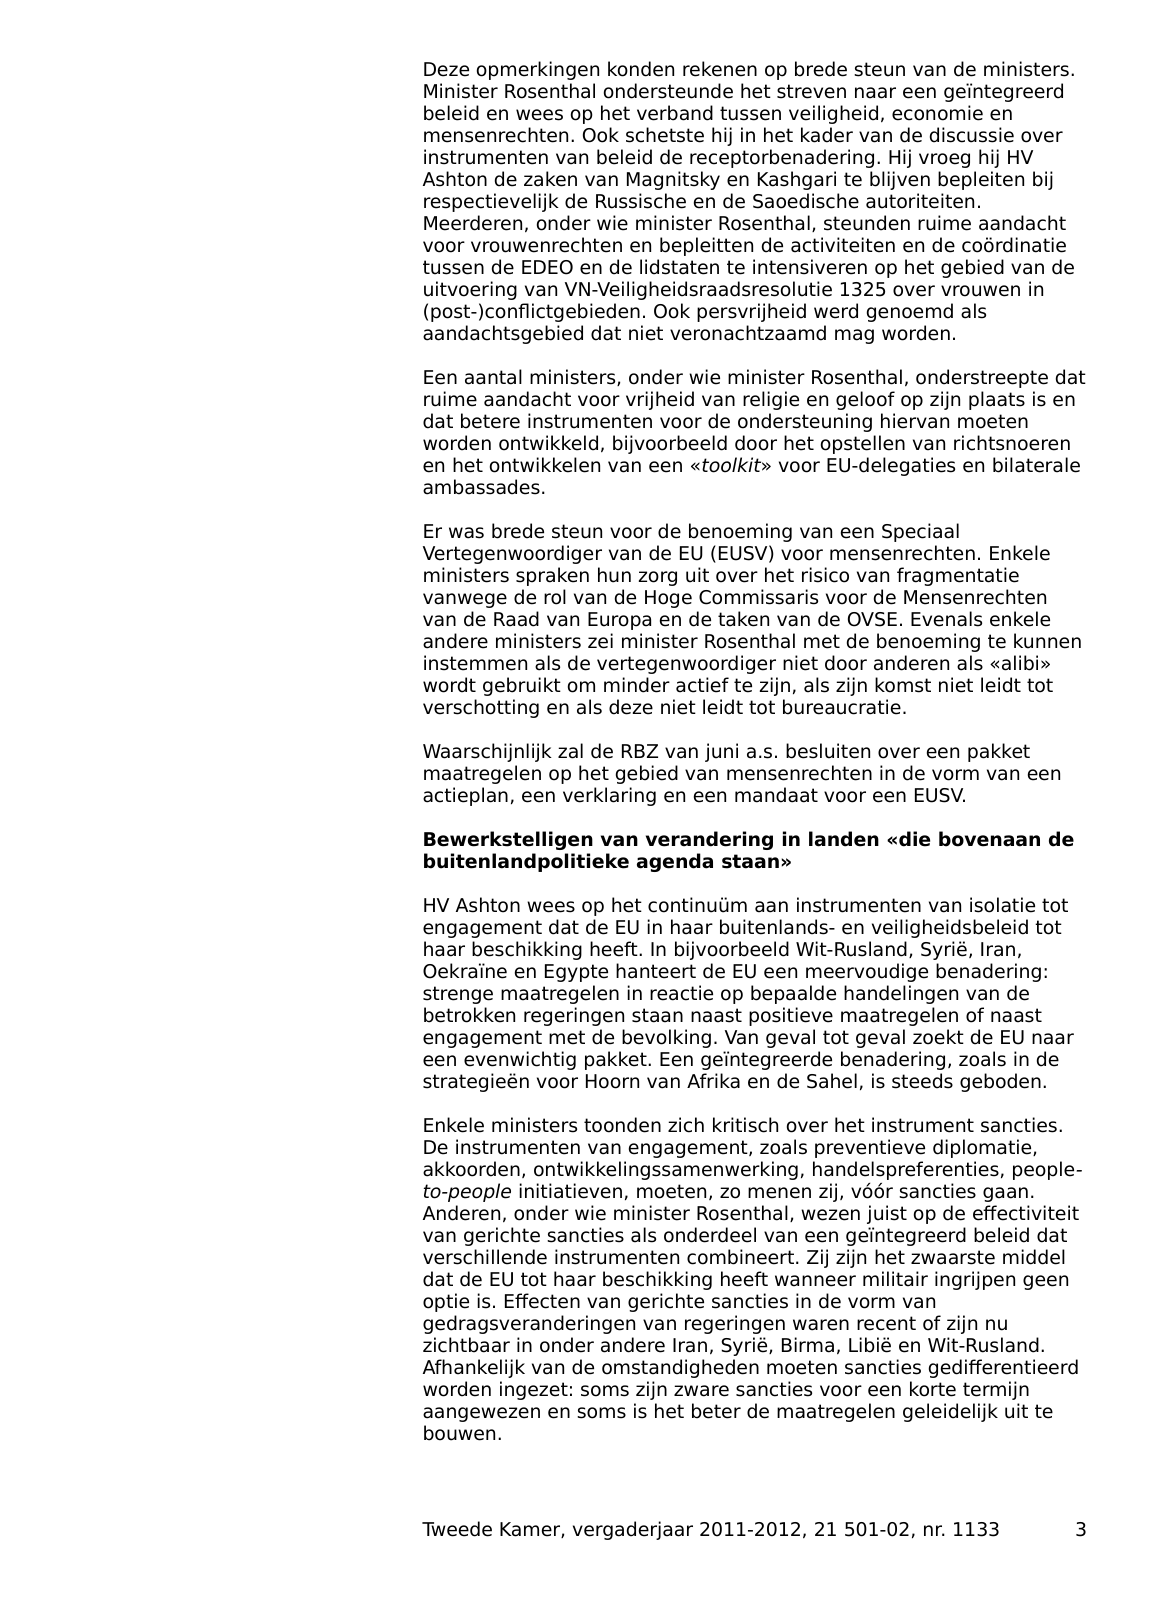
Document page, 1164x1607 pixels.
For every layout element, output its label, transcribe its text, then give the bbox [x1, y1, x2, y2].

text Deze opmerkingen konden rekenen op brede steun van de ministers. Minister Rosenthal ondersteunde het streven naar een geïntegreerd beleid en wees op het verband tussen veiligheid, economie en mensenrechten. Ook schetste hij in het kader van de discussie over instrumenten van beleid de receptorbenadering. Hij vroeg hij HV Ashton de zaken van Magnitsky en Kashgari te blijven bepleiten bij respectievelijk de Russische en de Saoedische autoriteiten. Meerderen, onder wie minister Rosenthal, steunden ruime aandacht voor vrouwenrechten en bepleitten de activiteiten en de coördinatie tussen de EDEO en de lidstaten te intensiveren op het gebied van de uitvoering van VN-Veiligheidsraadsresolutie 1325 over vrouwen in (post-)conflictgebieden. Ook persvrijheid werd genoemd als aandachtsgebied dat niet veronachtzaamd mag worden. [422, 59, 1087, 345]
text Er was brede steun voor de benoeming van een Speciaal Vertegenwoordiger van de EU (EUSV) voor mensenrechten. Enkele ministers spraken hun zorg uit over het risico van fragmentatie vanwege de rol van de Hoge Commissaris voor de Mensenrechten van de Raad van Europa en de taken van de OVSE. Evenals enkele andere ministers zei minister Rosenthal met de benoeming te kunnen instemmen als de vertegenwoordiger niet door anderen als «alibi» wordt gebruikt om minder actief te zijn, als zijn komst niet leidt tot verschotting en als deze niet leidt tot bureaucratie. [422, 521, 1087, 719]
text Waarschijnlijk zal de RBZ van juni a.s. besluiten over een pakket maatregelen op het gebied van mensenrechten in de vorm van een actieplan, een verklaring en een mandaat voor een EUSV. [422, 741, 1087, 807]
text HV Ashton wees op het continuüm aan instrumenten van isolatie tot engagement dat de EU in haar buitenlands- en veiligheidsbeleid tot haar beschikking heeft. In bijvoorbeeld Wit-Rusland, Syrië, Iran, Oekraïne en Egypte hanteert de EU een meervoudige benadering: strenge maatregelen in reactie op bepaalde handelingen van de betrokken regeringen staan naast positieve maatregelen of naast engagement met de bevolking. Van geval tot geval zoekt de EU naar een evenwichtig pakket. Een geïntegreerde benadering, zoals in de strategieën voor Hoorn van Afrika en de Sahel, is steeds geboden. [422, 895, 1087, 1093]
subtitle Bewerkstelligen van verandering in landen «die bovenaan de buitenlandpolitieke agenda staan» [422, 829, 1087, 873]
text Enkele ministers toonden zich kritisch over het instrument sancties. De instrumenten van engagement, zoals preventieve diplomatie, akkoorden, ontwikkelingssamenwerking, handelspreferenties, people-to-people initiatieven, moeten, zo menen zij, vóór sancties gaan. Anderen, onder wie minister Rosenthal, wezen juist op de effectiviteit van gerichte sancties als onderdeel van een geïntegreerd beleid dat verschillende instrumenten combineert. Zij zijn het zwaarste middel dat de EU tot haar beschikking heeft wanneer militair ingrijpen geen optie is. Effecten van gerichte sancties in de vorm van gedragsveranderingen van regeringen waren recent of zijn nu zichtbaar in onder andere Iran, Syrië, Birma, Libië en Wit-Rusland. Afhankelijk van de omstandigheden moeten sancties gedifferentieerd worden ingezet: soms zijn zware sancties voor een korte termijn aangewezen en soms is het beter de maatregelen geleidelijk uit te bouwen. [422, 1115, 1087, 1445]
text Een aantal ministers, onder wie minister Rosenthal, onderstreepte dat ruime aandacht voor vrijheid van religie en geloof op zijn plaats is en dat betere instrumenten voor de ondersteuning hiervan moeten worden ontwikkeld, bijvoorbeeld door het opstellen van richtsnoeren en het ontwikkelen van een «toolkit» voor EU-delegaties en bilaterale ambassades. [422, 367, 1087, 499]
